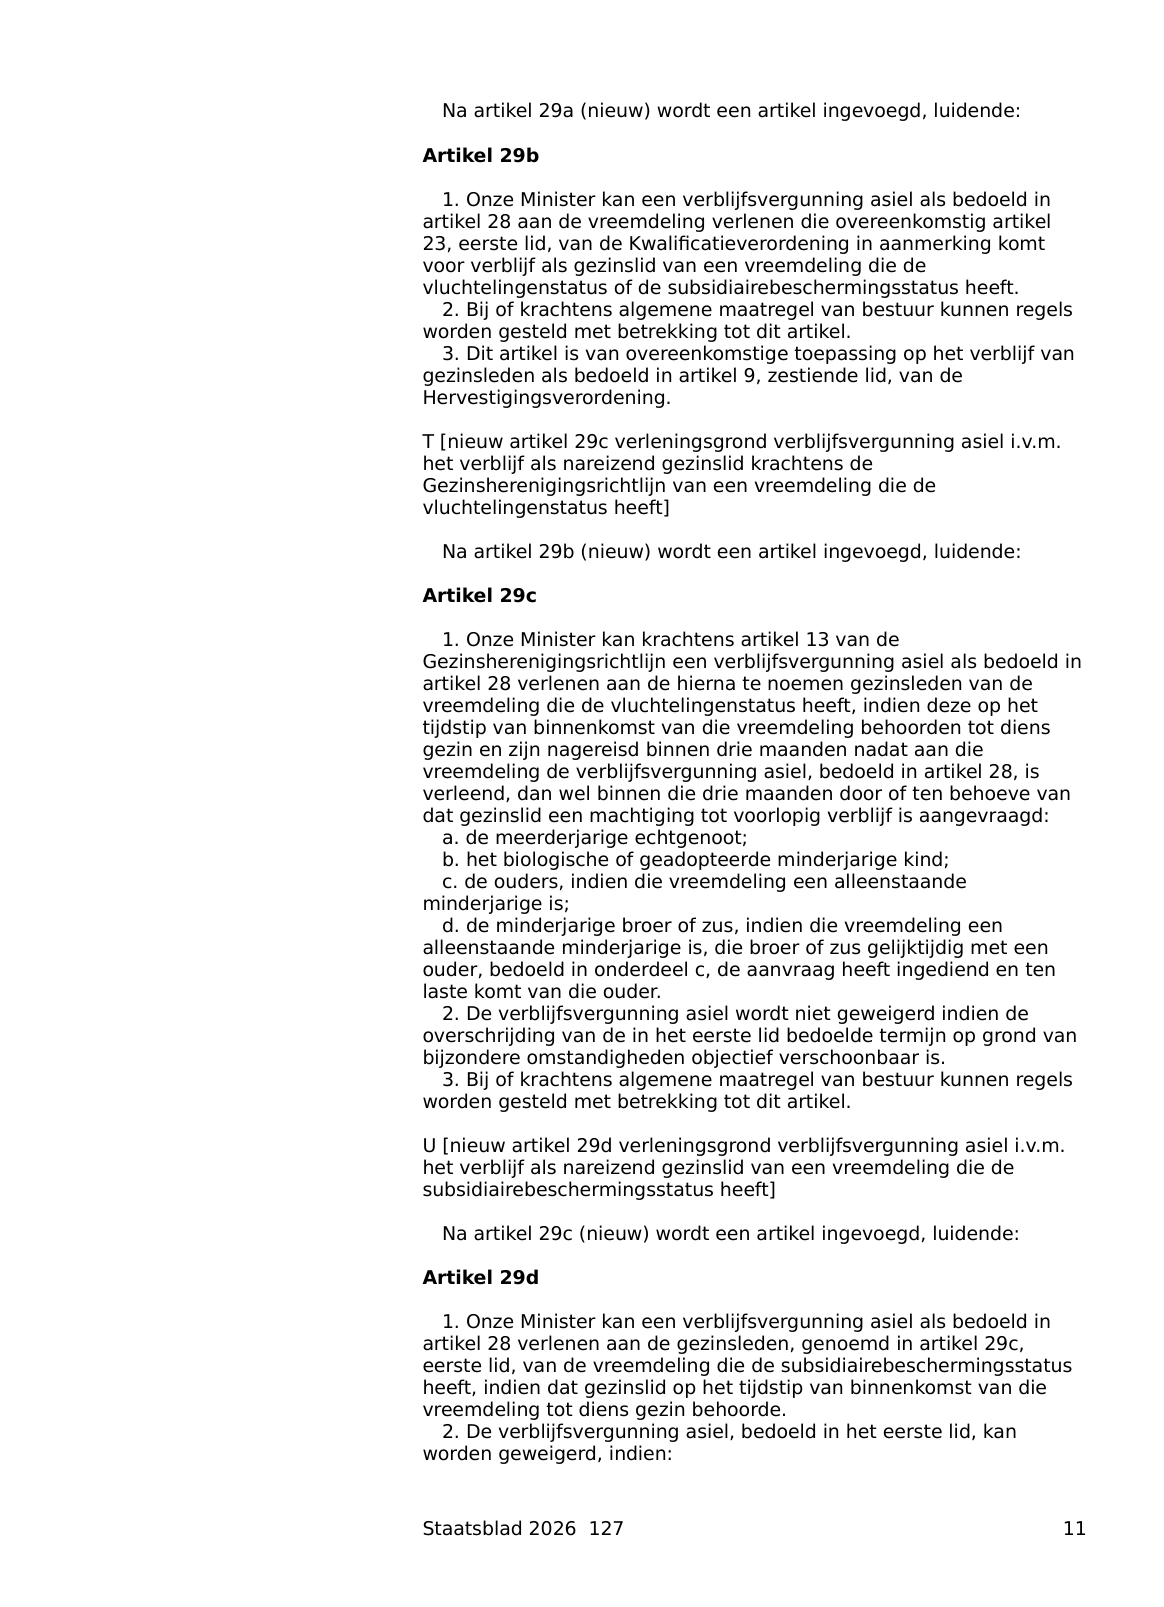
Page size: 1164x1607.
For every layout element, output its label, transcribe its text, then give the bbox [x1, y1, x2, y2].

text 2. Bij of krachtens algemene maatregel van bestuur kunnen regels worden gesteld met betrekking tot dit artikel. [422, 299, 1087, 343]
text b. het biologische of geadopteerde minderjarige kind; [422, 849, 1087, 871]
text 3. Dit artikel is van overeenkomstige toepassing op het verblijf van gezinsleden als bedoeld in artikel 9, zestiende lid, van de Hervestigingsverordening. [422, 343, 1087, 408]
text Na artikel 29b (nieuw) wordt een artikel ingevoegd, luidende: [422, 541, 1087, 563]
subtitle Artikel 29c [422, 585, 1087, 607]
text d. de minderjarige broer of zus, indien die vreemdeling een alleenstaande minderjarige is, die broer of zus gelijktijdig met een ouder, bedoeld in onderdeel c, de aanvraag heeft ingediend en ten laste komt van die ouder. [422, 915, 1087, 1003]
text 2. De verblijfsvergunning asiel, bedoeld in het eerste lid, kan worden geweigerd, indien: [422, 1421, 1087, 1465]
text U [nieuw artikel 29d verleningsgrond verblijfsvergunning asiel i.v.m. het verblijf als nareizend gezinslid van een vreemdeling die de subsidiairebeschermingsstatus heeft] [422, 1135, 1087, 1201]
text T [nieuw artikel 29c verleningsgrond verblijfsvergunning asiel i.v.m. het verblijf als nareizend gezinslid krachtens de Gezinsherenigingsrichtlijn van een vreemdeling die de vluchtelingenstatus heeft] [422, 431, 1087, 519]
text Na artikel 29a (nieuw) wordt een artikel ingevoegd, luidende: [422, 100, 1087, 122]
text c. de ouders, indien die vreemdeling een alleenstaande minderjarige is; [422, 871, 1087, 915]
text 3. Bij of krachtens algemene maatregel van bestuur kunnen regels worden gesteld met betrekking tot dit artikel. [422, 1069, 1087, 1113]
subtitle Artikel 29b [422, 144, 1087, 167]
text 1. Onze Minister kan krachtens artikel 13 van de Gezinsherenigingsrichtlijn een verblijfsvergunning asiel als bedoeld in artikel 28 verlenen aan de hierna te noemen gezinsleden van de vreemdeling die de vluchtelingenstatus heeft, indien deze op het tijdstip van binnenkomst van die vreemdeling behoorden tot diens gezin en zijn nagereisd binnen drie maanden nadat aan die vreemdeling de verblijfsvergunning asiel, bedoeld in artikel 28, is verleend, dan wel binnen die drie maanden door of ten behoeve van dat gezinslid een machtiging tot voorlopig verblijf is aangevraagd: [422, 629, 1087, 827]
text 2. De verblijfsvergunning asiel wordt niet geweigerd indien de overschrijding van de in het eerste lid bedoelde termijn op grond van bijzondere omstandigheden objectief verschoonbaar is. [422, 1003, 1087, 1069]
subtitle Artikel 29d [422, 1267, 1087, 1289]
text Na artikel 29c (nieuw) wordt een artikel ingevoegd, luidende: [422, 1223, 1087, 1245]
text a. de meerderjarige echtgenoot; [422, 827, 1087, 849]
text 1. Onze Minister kan een verblijfsvergunning asiel als bedoeld in artikel 28 aan de vreemdeling verlenen die overeenkomstig artikel 23, eerste lid, van de Kwalificatieverordening in aanmerking komt voor verblijf als gezinslid van een vreemdeling die de vluchtelingenstatus of de subsidiairebeschermingsstatus heeft. [422, 189, 1087, 299]
text 1. Onze Minister kan een verblijfsvergunning asiel als bedoeld in artikel 28 verlenen aan de gezinsleden, genoemd in artikel 29c, eerste lid, van de vreemdeling die de subsidiairebeschermingsstatus heeft, indien dat gezinslid op het tijdstip van binnenkomst van die vreemdeling tot diens gezin behoorde. [422, 1311, 1087, 1421]
